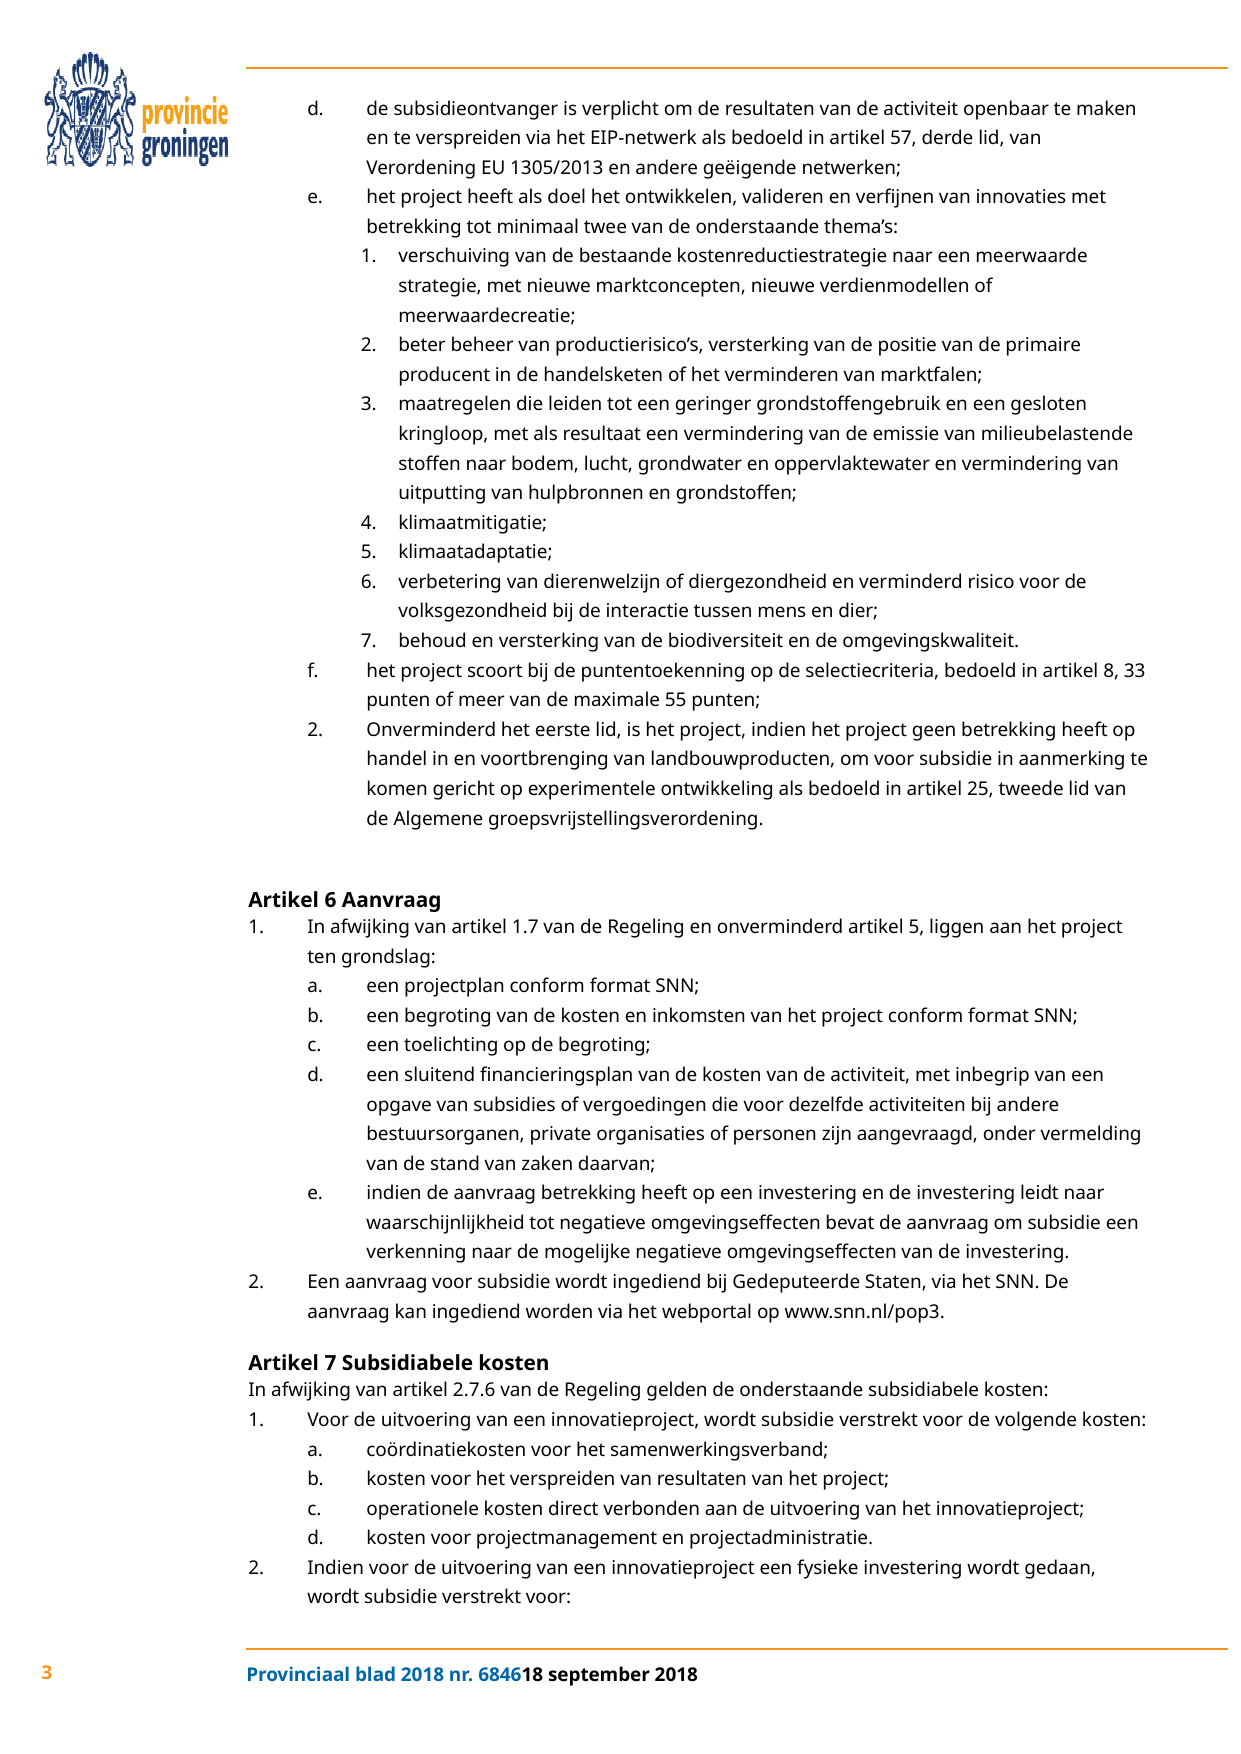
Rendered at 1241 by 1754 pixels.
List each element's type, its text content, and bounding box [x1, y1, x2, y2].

list maatregelen die leiden tot een geringer grondstoffengebruik en een gesloten kringloop, met als resultaat een vermindering van de emissie van milieubelastende stoffen naar bodem, lucht, grondwater en oppervlaktewater en vermindering van uitputting van hulpbronnen en grondstoffen; [361, 391, 1152, 505]
text Artikel 7 Subsidiabele kosten [248, 1348, 1152, 1377]
list Een aanvraag voor subsidie wordt ingediend bij Gedeputeerde Staten, via het SNN. De aanvraag kan ingediend worden via het webportal op www.snn.nl/pop3. [248, 1268, 1152, 1323]
list klimaatadaptatie; [361, 538, 1152, 564]
list coördinatiekosten voor het samenwerkingsverband; [307, 1436, 1152, 1462]
text Artikel 6 Aanvraag [248, 885, 1152, 913]
list kosten voor het verspreiden van resultaten van het project; [307, 1465, 1152, 1491]
list verschuiving van de bestaande kostenreductiestrategie naar een meerwaarde strategie, met nieuwe marktconcepten, nieuwe verdienmodellen of meerwaardecreatie; [361, 243, 1152, 328]
list de subsidieontvanger is verplicht om de resultaten van de activiteit openbaar te maken en te verspreiden via het EIP-netwerk als bedoeld in artikel 57, derde lid, van Verordening EU 1305/2013 en andere geëigende netwerken; [307, 95, 1152, 180]
list kosten voor projectmanagement en projectadministratie. [307, 1524, 1152, 1550]
picture [41, 47, 231, 172]
text In afwijking van artikel 2.7.6 van de Regeling gelden de onderstaande subsidiabele kosten: [248, 1377, 1152, 1402]
list een projectplan conform format SNN; [307, 972, 1152, 998]
list het project scoort bij de puntentoekenning op de selectiecriteria, bedoeld in artikel 8, 33 punten of meer van de maximale 55 punten; [307, 657, 1152, 712]
list verbetering van dierenwelzijn of diergezondheid en verminderd risico voor de volksgezondheid bij de interactie tussen mens en dier; [361, 568, 1152, 623]
list indien de aanvraag betrekking heeft op een investering en de investering leidt naar waarschijnlijkheid tot negatieve omgevingseffecten bevat de aanvraag om subsidie een verkenning naar de mogelijke negatieve omgevingseffecten van de investering. [307, 1179, 1152, 1264]
list een begroting van de kosten en inkomsten van het project conform format SNN; [307, 1002, 1152, 1028]
list klimaatmitigatie; [361, 509, 1152, 535]
list Indien voor de uitvoering van een innovatieproject een fysieke investering wordt gedaan, wordt subsidie verstrekt voor: [248, 1554, 1152, 1609]
list een sluitend financieringsplan van de kosten van de activiteit, met inbegrip van een opgave van subsidies of vergoedingen die voor dezelfde activiteiten bij andere bestuursorganen, private organisaties of personen zijn aangevraagd, onder vermelding van de stand van zaken daarvan; [307, 1061, 1152, 1176]
list Onverminderd het eerste lid, is het project, indien het project geen betrekking heeft op handel in en voortbrenging van landbouwproducten, om voor subsidie in aanmerking te komen gericht op experimentele ontwikkeling als bedoeld in artikel 25, tweede lid van de Algemene groepsvrijstellingsverordening. [307, 716, 1152, 831]
list het project heeft als doel het ontwikkelen, valideren en verfijnen van innovaties met betrekking tot minimaal twee van de onderstaande thema’s: [307, 183, 1152, 239]
list beter beheer van productierisico’s, versterking van de positie van de primaire producent in de handelsketen of het verminderen van marktfalen; [361, 331, 1152, 387]
list In afwijking van artikel 1.7 van de Regeling en onverminderd artikel 5, liggen aan het project ten grondslag: [248, 913, 1152, 968]
list behoud en versterking van de biodiversiteit en de omgevingskwaliteit. [361, 627, 1152, 653]
list operationele kosten direct verbonden aan de uitvoering van het innovatieproject; [307, 1495, 1152, 1521]
list Voor de uitvoering van een innovatieproject, wordt subsidie verstrekt voor de volgende kosten: [248, 1406, 1152, 1432]
list een toelichting op de begroting; [307, 1032, 1152, 1057]
